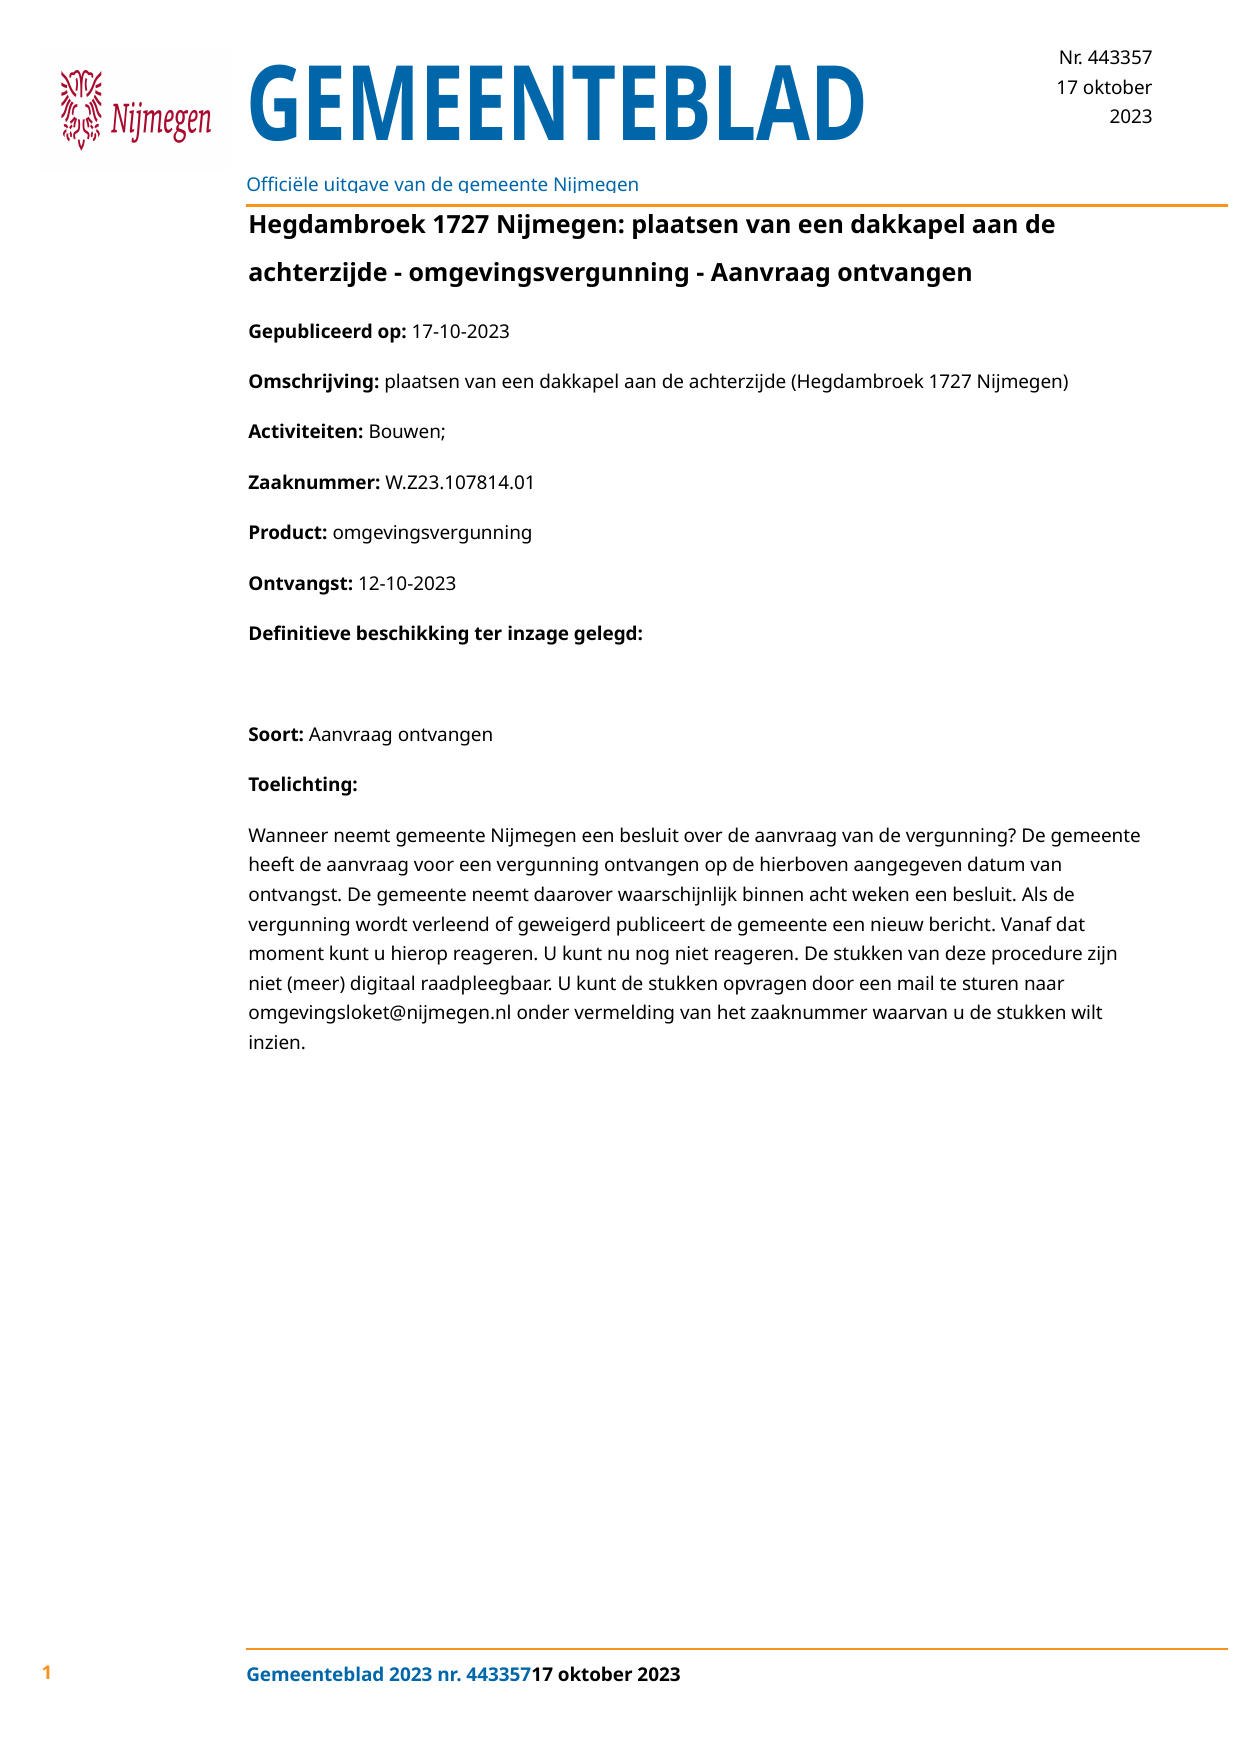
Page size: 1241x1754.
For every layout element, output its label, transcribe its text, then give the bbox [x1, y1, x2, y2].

text Wanneer neemt gemeente Nijmegen een besluit over de aanvraag van de vergunning? De gemeente heeft de aanvraag voor een vergunning ontvangen op de hierboven aangegeven datum van ontvangst. De gemeente neemt daarover waarschijnlijk binnen acht weken een besluit. Als de vergunning wordt verleend of geweigerd publiceert de gemeente een nieuw bericht. Vanaf dat moment kunt u hierop reageren. U kunt nu nog niet reageren. De stukken van deze procedure zijn niet (meer) digitaal raadpleegbaar. U kunt de stukken opvragen door een mail te sturen naar omgevingsloket@nijmegen.nl onder vermelding van het zaaknummer waarvan u de stukken wilt inzien. [248, 822, 1152, 1055]
text Product: omgevingsvergunning [248, 519, 1152, 545]
text Soort: Aanvraag ontvangen [248, 721, 1152, 747]
text Hegdambroek 1727 Nijmegen: plaatsen van een dakkapel aan de achterzijde - omgevingsvergunning - Aanvraag ontvangen [248, 207, 1152, 288]
text Zaaknummer: W.Z23.107814.01 [248, 469, 1152, 495]
text Definitieve beschikking ter inzage gelegd: [248, 620, 1152, 646]
text Toelichting: [248, 772, 1152, 797]
text Ontvangst: 12-10-2023 [248, 570, 1152, 596]
text Omschrijving: plaatsen van een dakkapel aan de achterzijde (Hegdambroek 1727 Nijmegen) [248, 368, 1152, 394]
text Activiteiten: Bouwen; [248, 419, 1152, 444]
text Gepubliceerd op: 17-10-2023 [248, 318, 1152, 344]
picture [41, 47, 231, 172]
